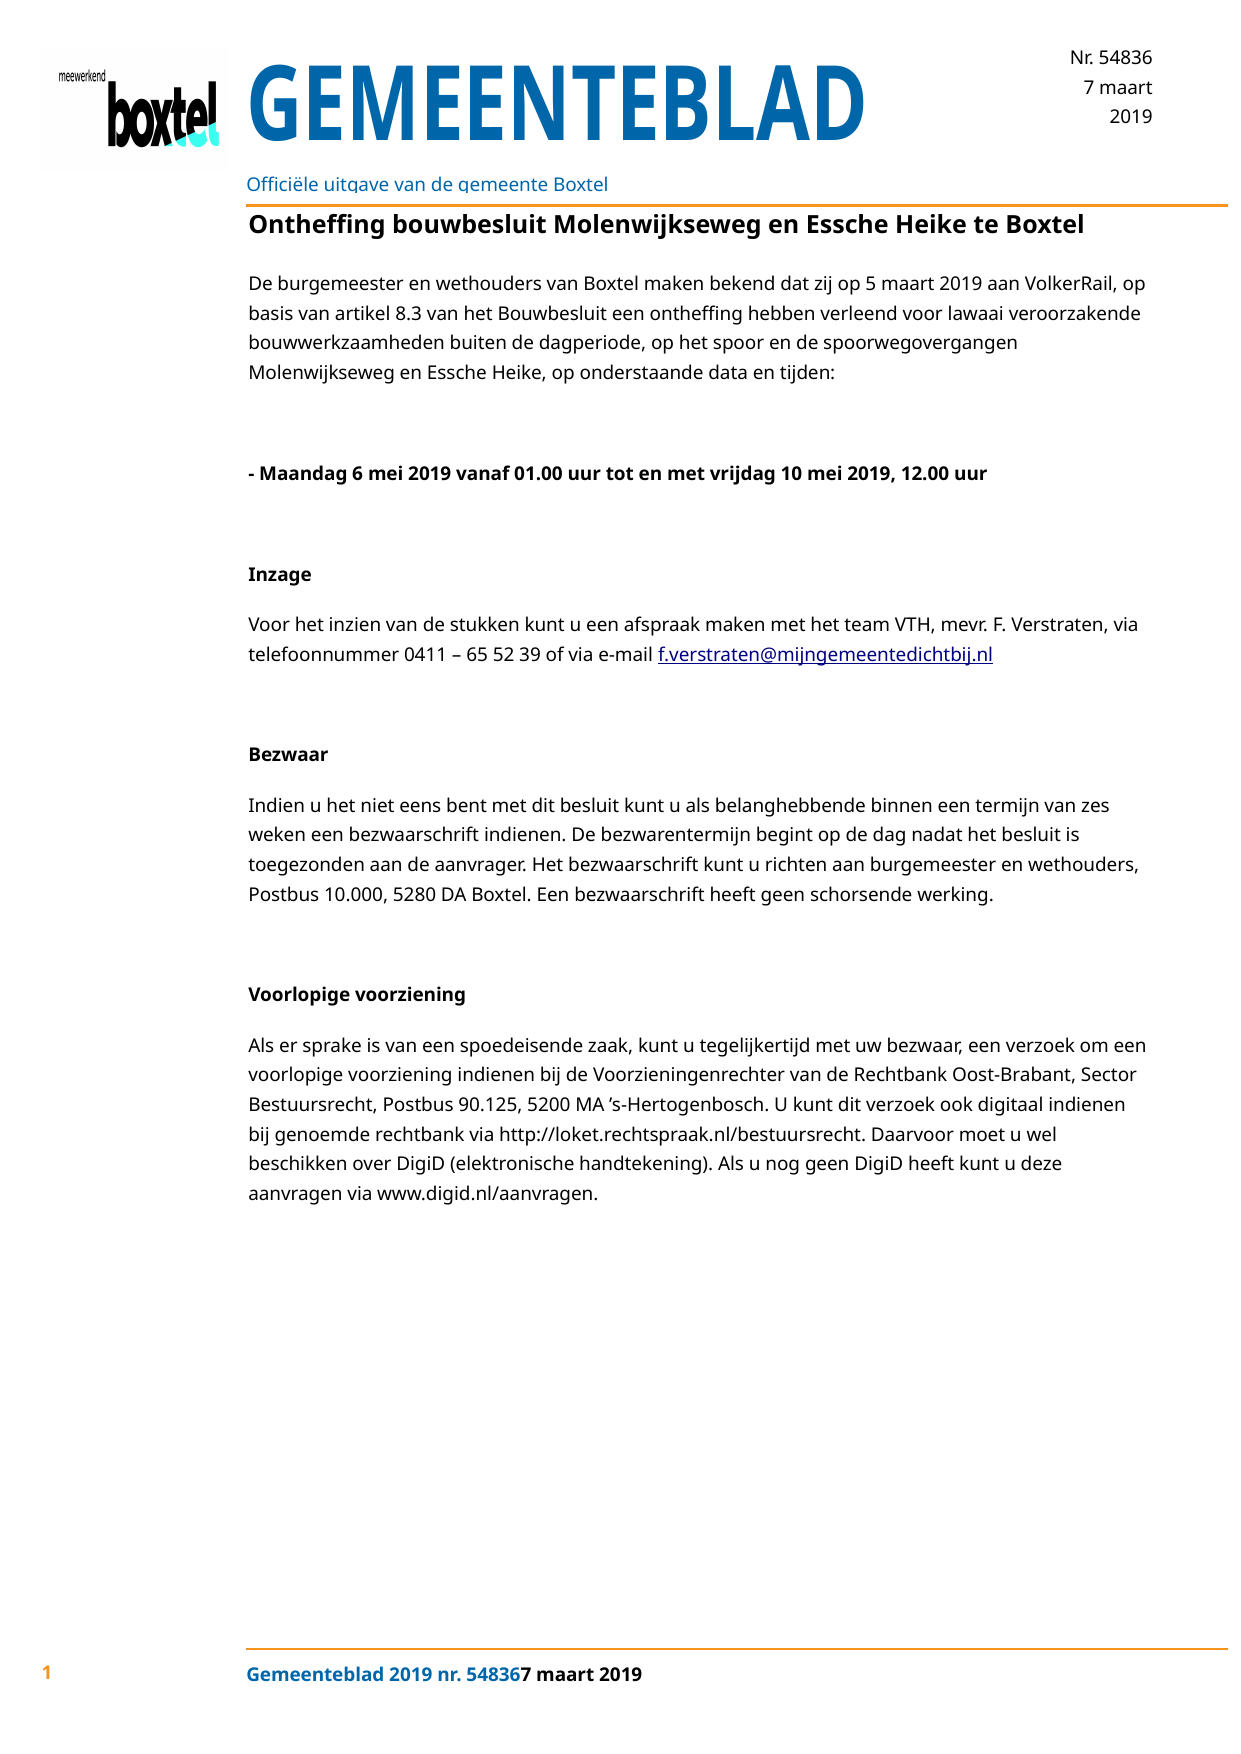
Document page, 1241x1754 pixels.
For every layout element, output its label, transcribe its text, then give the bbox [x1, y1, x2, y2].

text Inzage [248, 561, 1152, 586]
picture [41, 47, 231, 172]
text Als er sprake is van een spoedeisende zaak, kunt u tegelijkertijd met uw bezwaar, een verzoek om een voorlopige voorziening indienen bij de Voorzieningenrechter van de Rechtbank Oost-Brabant, Sector Bestuursrecht, Postbus 90.125, 5200 MA ’s-Hertogenbosch. U kunt dit verzoek ook digitaal indienen bij genoemde rechtbank via http://loket.rechtspraak.nl/bestuursrecht. Daarvoor moet u wel beschikken over DigiD (elektronische handtekening). Als u nog geen DigiD heeft kunt u deze aanvragen via www.digid.nl/aanvragen. [248, 1032, 1152, 1206]
text Voorlopige voorziening [248, 982, 1152, 1007]
text De burgemeester en wethouders van Boxtel maken bekend dat zij op 5 maart 2019 aan VolkerRail, op basis van artikel 8.3 van het Bouwbesluit een ontheffing hebben verleend voor lawaai veroorzakende bouwwerkzaamheden buiten de dagperiode, op het spoor en de spoorwegovergangen Molenwijkseweg en Essche Heike, op onderstaande data en tijden: [248, 270, 1152, 385]
text Voor het inzien van de stukken kunt u een afspraak maken met het team VTH, mevr. F. Verstraten, via telefoonnummer 0411 – 65 52 39 of via e-mail f.verstraten@mijngemeentedichtbij.nl [248, 611, 1152, 666]
text Ontheffing bouwbesluit Molenwijkseweg en Essche Heike te Boxtel [248, 207, 1152, 241]
text Indien u het niet eens bent met dit besluit kunt u als belanghebbende binnen een termijn van zes weken een bezwaarschrift indienen. De bezwarentermijn begint op de dag nadat het besluit is toegezonden aan de aanvrager. Het bezwaarschrift kunt u richten aan burgemeester en wethouders, Postbus 10.000, 5280 DA Boxtel. Een bezwaarschrift heeft geen schorsende werking. [248, 792, 1152, 906]
text Bezwaar [248, 742, 1152, 767]
text - Maandag 6 mei 2019 vanaf 01.00 uur tot en met vrijdag 10 mei 2019, 12.00 uur [248, 460, 1152, 486]
